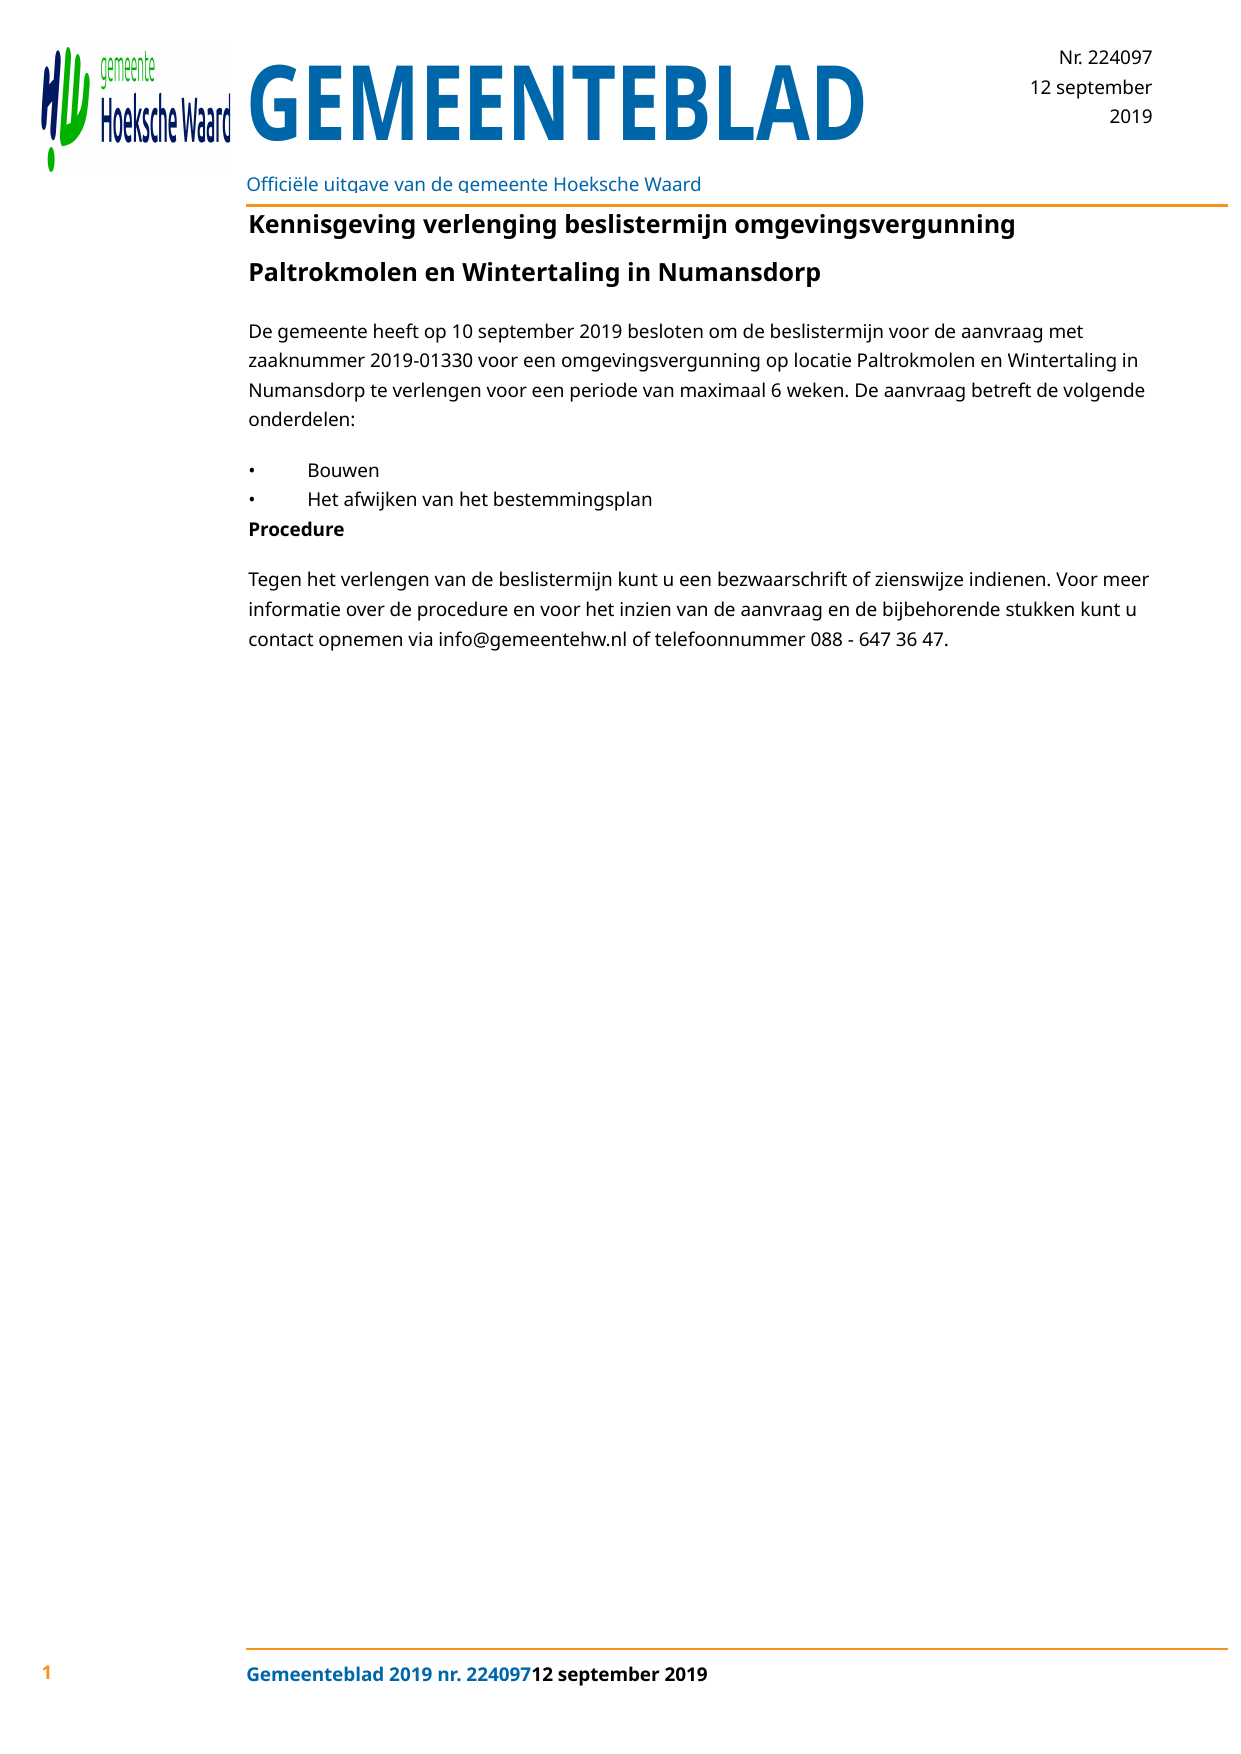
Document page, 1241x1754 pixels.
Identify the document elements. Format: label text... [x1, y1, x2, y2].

list Het afwijken van het bestemmingsplan [248, 487, 1152, 512]
text Kennisgeving verlenging beslistermijn omgevingsvergunning Paltrokmolen en Wintertaling in Numansdorp [248, 207, 1152, 288]
list Bouwen [248, 457, 1152, 483]
text De gemeente heeft op 10 september 2019 besloten om de beslistermijn voor de aanvraag met zaaknummer 2019-01330 voor een omgevingsvergunning op locatie Paltrokmolen en Wintertaling in Numansdorp te verlengen voor een periode van maximaal 6 weken. De aanvraag betreft de volgende onderdelen: [248, 318, 1152, 432]
text Procedure [248, 516, 1152, 542]
text Tegen het verlengen van de beslistermijn kunt u een bezwaarschrift of zienswijze indienen. Voor meer informatie over de procedure en voor het inzien van de aanvraag en de bijbehorende stukken kunt u contact opnemen via info@gemeentehw.nl of telefoonnummer 088 - 647 36 47. [248, 567, 1152, 652]
picture [41, 47, 231, 172]
